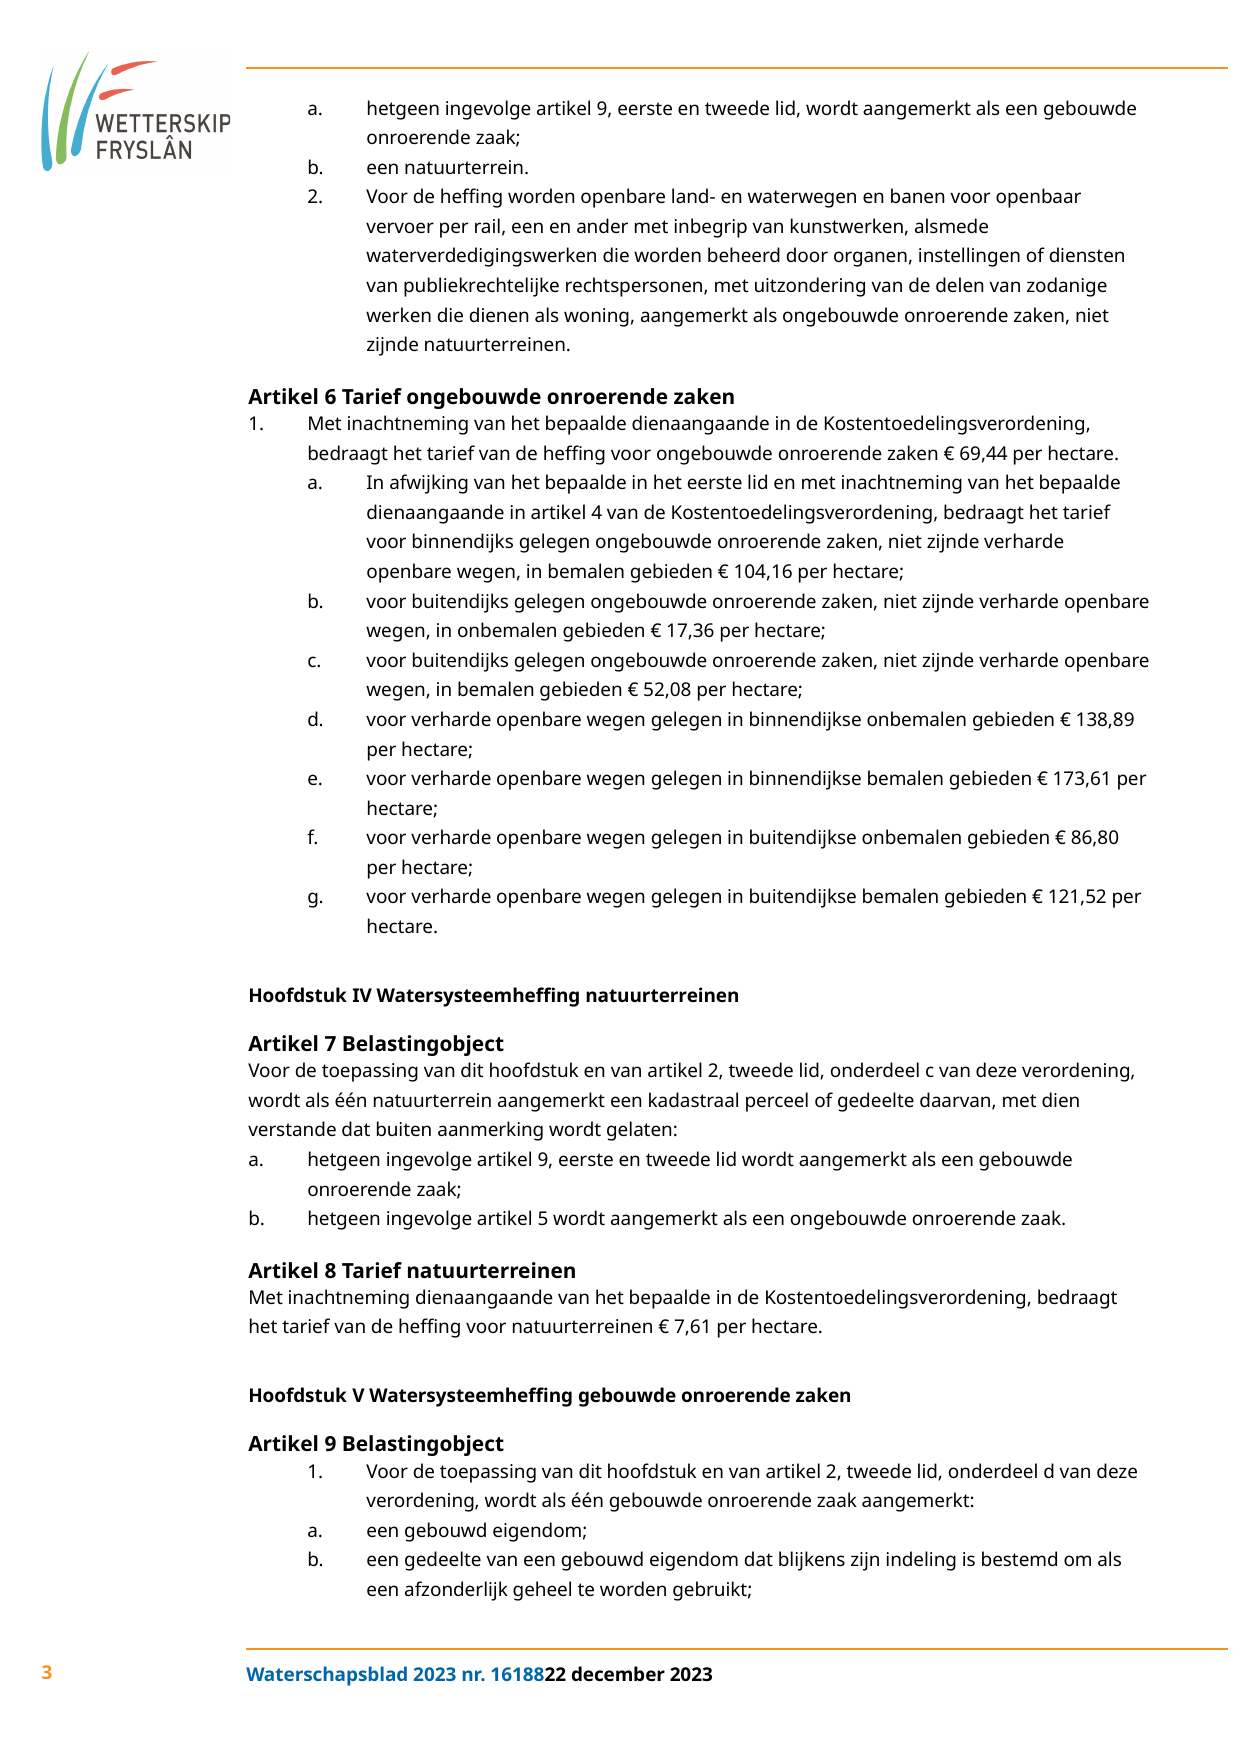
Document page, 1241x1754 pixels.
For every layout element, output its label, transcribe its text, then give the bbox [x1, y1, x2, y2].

text Voor de toepassing van dit hoofdstuk en van artikel 2, tweede lid, onderdeel c van deze verordening, wordt als één natuurterrein aangemerkt een kadastraal perceel of gedeelte daarvan, met dien verstande dat buiten aanmerking wordt gelaten: [248, 1057, 1152, 1142]
list voor verharde openbare wegen gelegen in buitendijkse bemalen gebieden € 121,52 per hectare. [307, 884, 1152, 939]
list een natuurterrein. [307, 154, 1152, 180]
text Hoofdstuk IV Watersysteemheffing natuurterreinen [248, 980, 1152, 1008]
text Hoofdstuk V Watersysteemheffing gebouwde onroerende zaken [248, 1380, 1152, 1409]
text Artikel 6 Tarief ongebouwde onroerende zaken [248, 382, 1152, 410]
text Met inachtneming dienaangaande van het bepaalde in de Kostentoedelingsverordening, bedraagt het tarief van de heffing voor natuurterreinen € 7,61 per hectare. [248, 1284, 1152, 1339]
list hetgeen ingevolge artikel 5 wordt aangemerkt als een ongebouwde onroerende zaak. [248, 1205, 1152, 1231]
list Met inachtneming van het bepaalde dienaangaande in de Kostentoedelingsverordening, bedraagt het tarief van de heffing voor ongebouwde onroerende zaken € 69,44 per hectare. [248, 410, 1152, 466]
list hetgeen ingevolge artikel 9, eerste en tweede lid, wordt aangemerkt als een gebouwde onroerende zaak; [307, 95, 1152, 150]
list Voor de heffing worden openbare land- en waterwegen en banen voor openbaar vervoer per rail, een en ander met inbegrip van kunstwerken, alsmede waterverdedigingswerken die worden beheerd door organen, instellingen of diensten van publiekrechtelijke rechtspersonen, met uitzondering van de delen van zodanige werken die dienen als woning, aangemerkt als ongebouwde onroerende zaken, niet zijnde natuurterreinen. [307, 183, 1152, 357]
text Artikel 8 Tarief natuurterreinen [248, 1256, 1152, 1284]
list voor verharde openbare wegen gelegen in buitendijkse onbemalen gebieden € 86,80 per hectare; [307, 824, 1152, 880]
list voor verharde openbare wegen gelegen in binnendijkse bemalen gebieden € 173,61 per hectare; [307, 765, 1152, 821]
picture [41, 47, 231, 172]
list voor buitendijks gelegen ongebouwde onroerende zaken, niet zijnde verharde openbare wegen, in onbemalen gebieden € 17,36 per hectare; [307, 588, 1152, 643]
list Voor de toepassing van dit hoofdstuk en van artikel 2, tweede lid, onderdeel d van deze verordening, wordt als één gebouwde onroerende zaak aangemerkt: [307, 1458, 1152, 1513]
text Artikel 7 Belastingobject [248, 1029, 1152, 1057]
list een gedeelte van een gebouwd eigendom dat blijkens zijn indeling is bestemd om als een afzonderlijk geheel te worden gebruikt; [307, 1547, 1152, 1602]
list een gebouwd eigendom; [307, 1517, 1152, 1543]
list voor buitendijks gelegen ongebouwde onroerende zaken, niet zijnde verharde openbare wegen, in bemalen gebieden € 52,08 per hectare; [307, 647, 1152, 702]
list hetgeen ingevolge artikel 9, eerste en tweede lid wordt aangemerkt als een gebouwde onroerende zaak; [248, 1146, 1152, 1201]
text Artikel 9 Belastingobject [248, 1429, 1152, 1458]
list voor verharde openbare wegen gelegen in binnendijkse onbemalen gebieden € 138,89 per hectare; [307, 706, 1152, 761]
list In afwijking van het bepaalde in het eerste lid en met inachtneming van het bepaalde dienaangaande in artikel 4 van de Kostentoedelingsverordening, bedraagt het tarief voor binnendijks gelegen ongebouwde onroerende zaken, niet zijnde verharde openbare wegen, in bemalen gebieden € 104,16 per hectare; [307, 469, 1152, 584]
